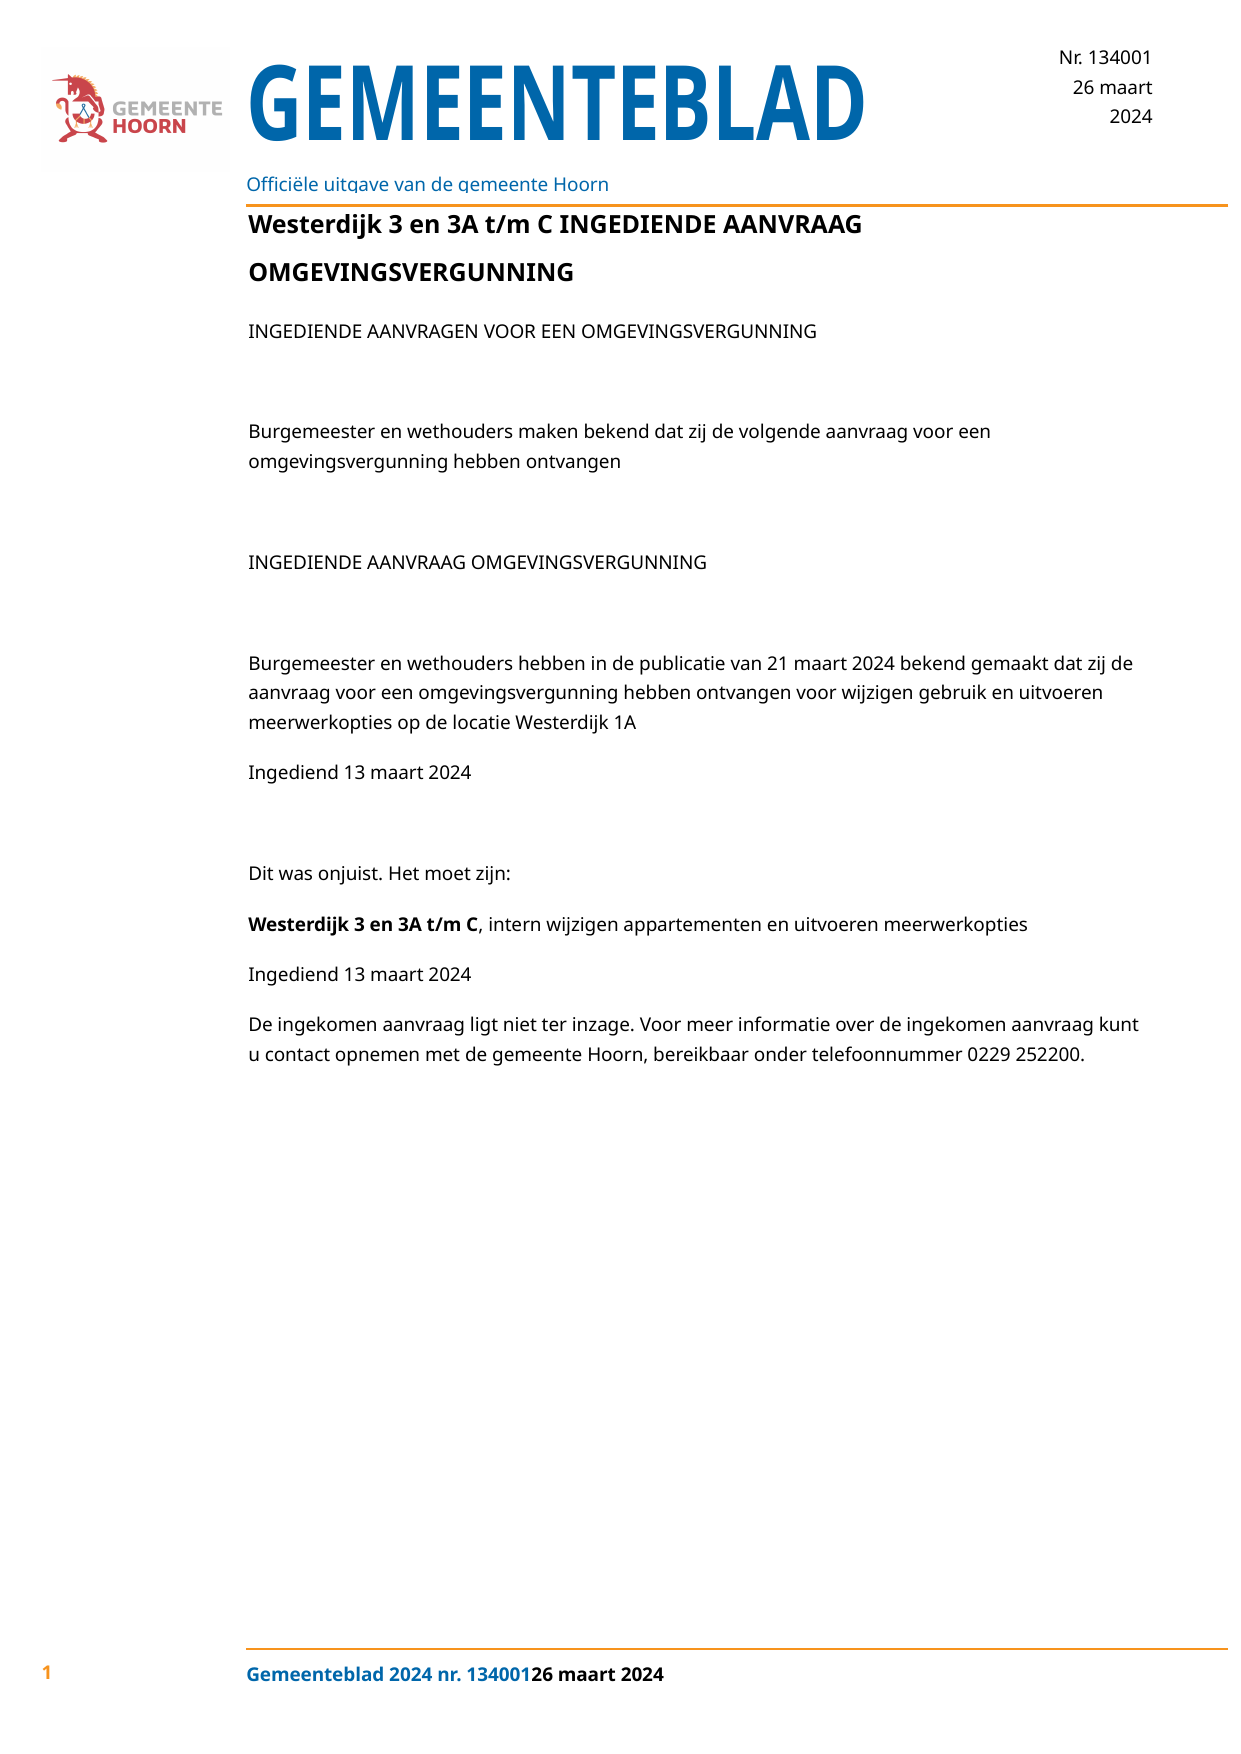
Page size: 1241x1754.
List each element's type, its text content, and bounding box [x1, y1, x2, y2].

text Ingediend 13 maart 2024 [248, 961, 1152, 987]
text Ingediend 13 maart 2024 [248, 759, 1152, 785]
text Burgemeester en wethouders maken bekend dat zij de volgende aanvraag voor een omgevingsvergunning hebben ontvangen [248, 419, 1152, 474]
text Westerdijk 3 en 3A t/m C, intern wijzigen appartementen en uitvoeren meerwerkopties [248, 911, 1152, 937]
picture [41, 47, 231, 172]
text INGEDIENDE AANVRAGEN VOOR EEN OMGEVINGSVERGUNNING [248, 318, 1152, 344]
text INGEDIENDE AANVRAAG OMGEVINGSVERGUNNING [248, 549, 1152, 575]
text De ingekomen aanvraag ligt niet ter inzage. Voor meer informatie over de ingekomen aanvraag kunt u contact opnemen met de gemeente Hoorn, bereikbaar onder telefoonnummer 0229 252200. [248, 1012, 1152, 1067]
text Burgemeester en wethouders hebben in de publicatie van 21 maart 2024 bekend gemaakt dat zij de aanvraag voor een omgevingsvergunning hebben ontvangen voor wijzigen gebruik en uitvoeren meerwerkopties op de locatie Westerdijk 1A [248, 650, 1152, 735]
text Westerdijk 3 en 3A t/m C INGEDIENDE AANVRAAG OMGEVINGSVERGUNNING [248, 207, 1152, 288]
text Dit was onjuist. Het moet zijn: [248, 860, 1152, 886]
